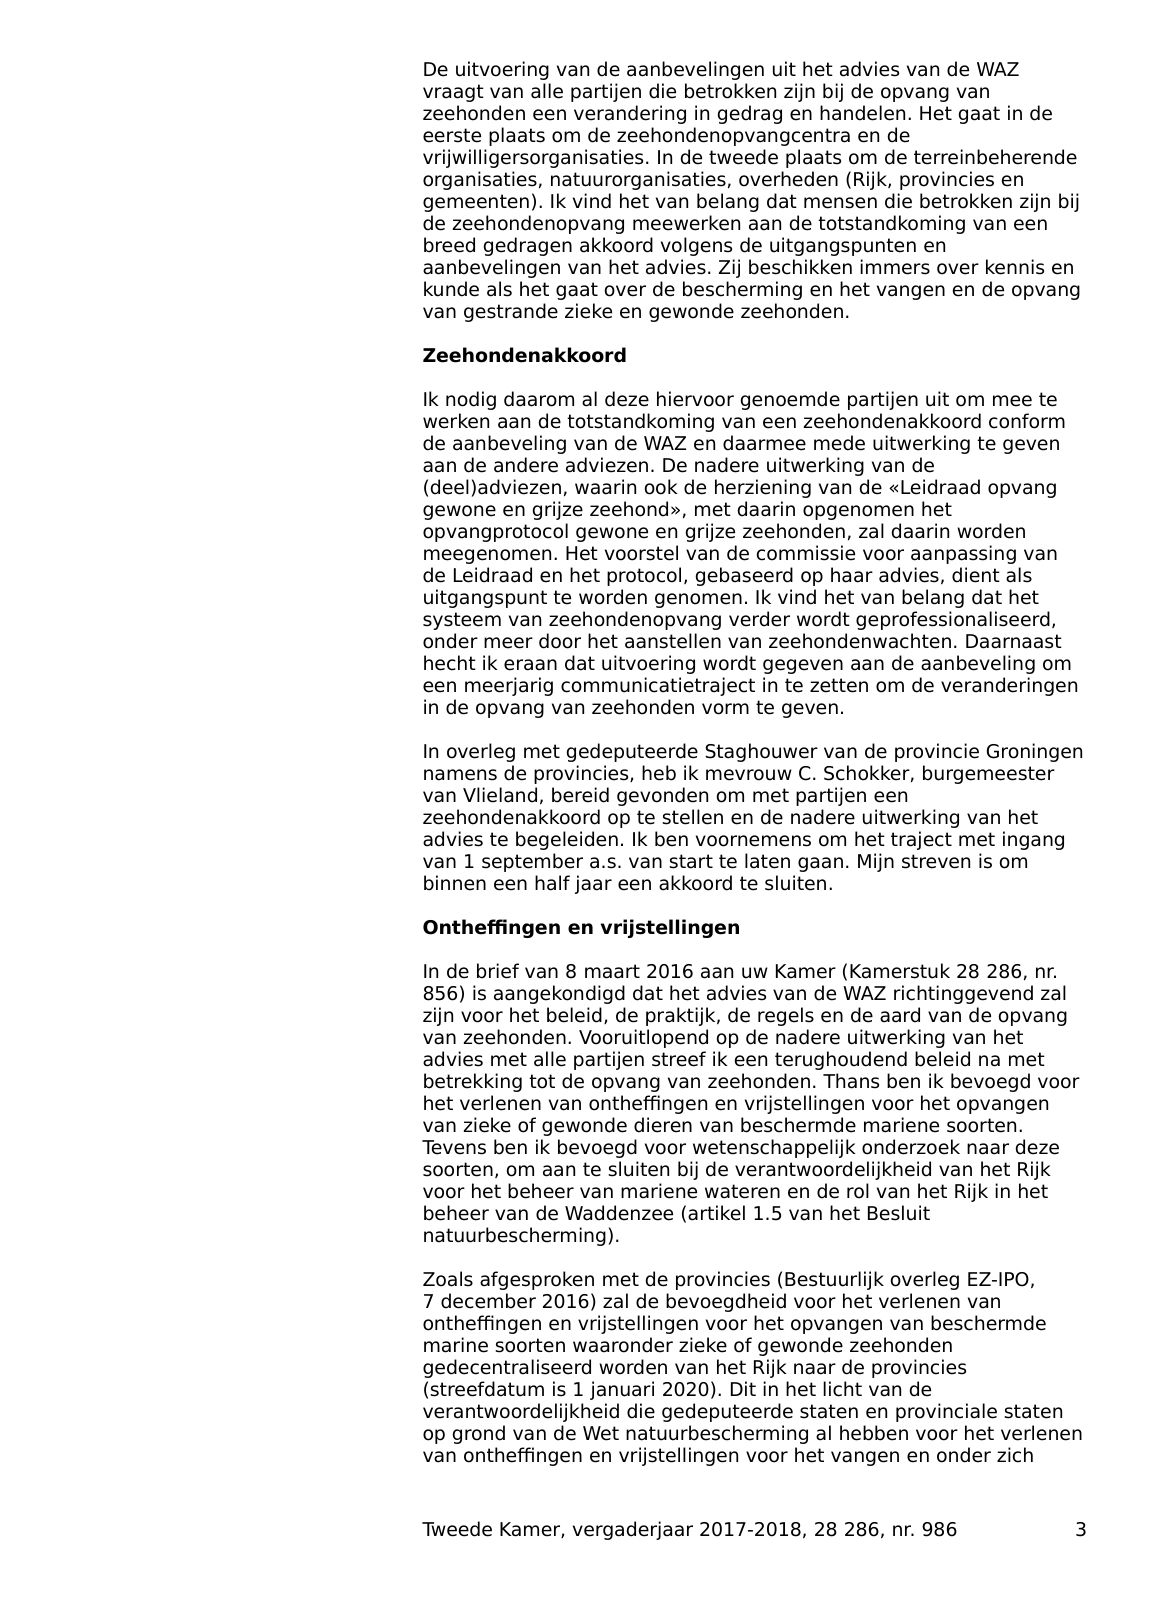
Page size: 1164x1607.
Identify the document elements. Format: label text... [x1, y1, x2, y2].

text De uitvoering van de aanbevelingen uit het advies van de WAZ vraagt van alle partijen die betrokken zijn bij de opvang van zeehonden een verandering in gedrag en handelen. Het gaat in de eerste plaats om de zeehondenopvangcentra en de vrijwilligersorganisaties. In de tweede plaats om de terreinbeherende organisaties, natuurorganisaties, overheden (Rijk, provincies en gemeenten). Ik vind het van belang dat mensen die betrokken zijn bij de zeehondenopvang meewerken aan de totstandkoming van een breed gedragen akkoord volgens de uitgangspunten en aanbevelingen van het advies. Zij beschikken immers over kennis en kunde als het gaat over de bescherming en het vangen en de opvang van gestrande zieke en gewonde zeehonden. [422, 59, 1087, 323]
text In overleg met gedeputeerde Staghouwer van de provincie Groningen namens de provincies, heb ik mevrouw C. Schokker, burgemeester van Vlieland, bereid gevonden om met partijen een zeehondenakkoord op te stellen en de nadere uitwerking van het advies te begeleiden. Ik ben voornemens om het traject met ingang van 1 september a.s. van start te laten gaan. Mijn streven is om binnen een half jaar een akkoord te sluiten. [422, 741, 1087, 895]
text In de brief van 8 maart 2016 aan uw Kamer (Kamerstuk 28 286, nr. 856) is aangekondigd dat het advies van de WAZ richtinggevend zal zijn voor het beleid, de praktijk, de regels en de aard van de opvang van zeehonden. Vooruitlopend op de nadere uitwerking van het advies met alle partijen streef ik een terughoudend beleid na met betrekking tot de opvang van zeehonden. Thans ben ik bevoegd voor het verlenen van ontheffingen en vrijstellingen voor het opvangen van zieke of gewonde dieren van beschermde mariene soorten. Tevens ben ik bevoegd voor wetenschappelijk onderzoek naar deze soorten, om aan te sluiten bij de verantwoordelijkheid van het Rijk voor het beheer van mariene wateren en de rol van het Rijk in het beheer van de Waddenzee (artikel 1.5 van het Besluit natuurbescherming). [422, 961, 1087, 1247]
subtitle Zeehondenakkoord [422, 345, 1087, 367]
text Zoals afgesproken met de provincies (Bestuurlijk overleg EZ-IPO, 7 december 2016) zal de bevoegdheid voor het verlenen van ontheffingen en vrijstellingen voor het opvangen van beschermde marine soorten waaronder zieke of gewonde zeehonden gedecentraliseerd worden van het Rijk naar de provincies (streefdatum is 1 januari 2020). Dit in het licht van de verantwoordelijkheid die gedeputeerde staten en provinciale staten op grond van de Wet natuurbescherming al hebben voor het verlenen van ontheffingen en vrijstellingen voor het vangen en onder zich [422, 1269, 1087, 1467]
text Ik nodig daarom al deze hiervoor genoemde partijen uit om mee te werken aan de totstandkoming van een zeehondenakkoord conform de aanbeveling van de WAZ en daarmee mede uitwerking te geven aan de andere adviezen. De nadere uitwerking van de (deel)adviezen, waarin ook de herziening van de «Leidraad opvang gewone en grijze zeehond», met daarin opgenomen het opvangprotocol gewone en grijze zeehonden, zal daarin worden meegenomen. Het voorstel van de commissie voor aanpassing van de Leidraad en het protocol, gebaseerd op haar advies, dient als uitgangspunt te worden genomen. Ik vind het van belang dat het systeem van zeehondenopvang verder wordt geprofessionaliseerd, onder meer door het aanstellen van zeehondenwachten. Daarnaast hecht ik eraan dat uitvoering wordt gegeven aan de aanbeveling om een meerjarig communicatietraject in te zetten om de veranderingen in de opvang van zeehonden vorm te geven. [422, 389, 1087, 719]
subtitle Ontheffingen en vrijstellingen [422, 917, 1087, 939]
